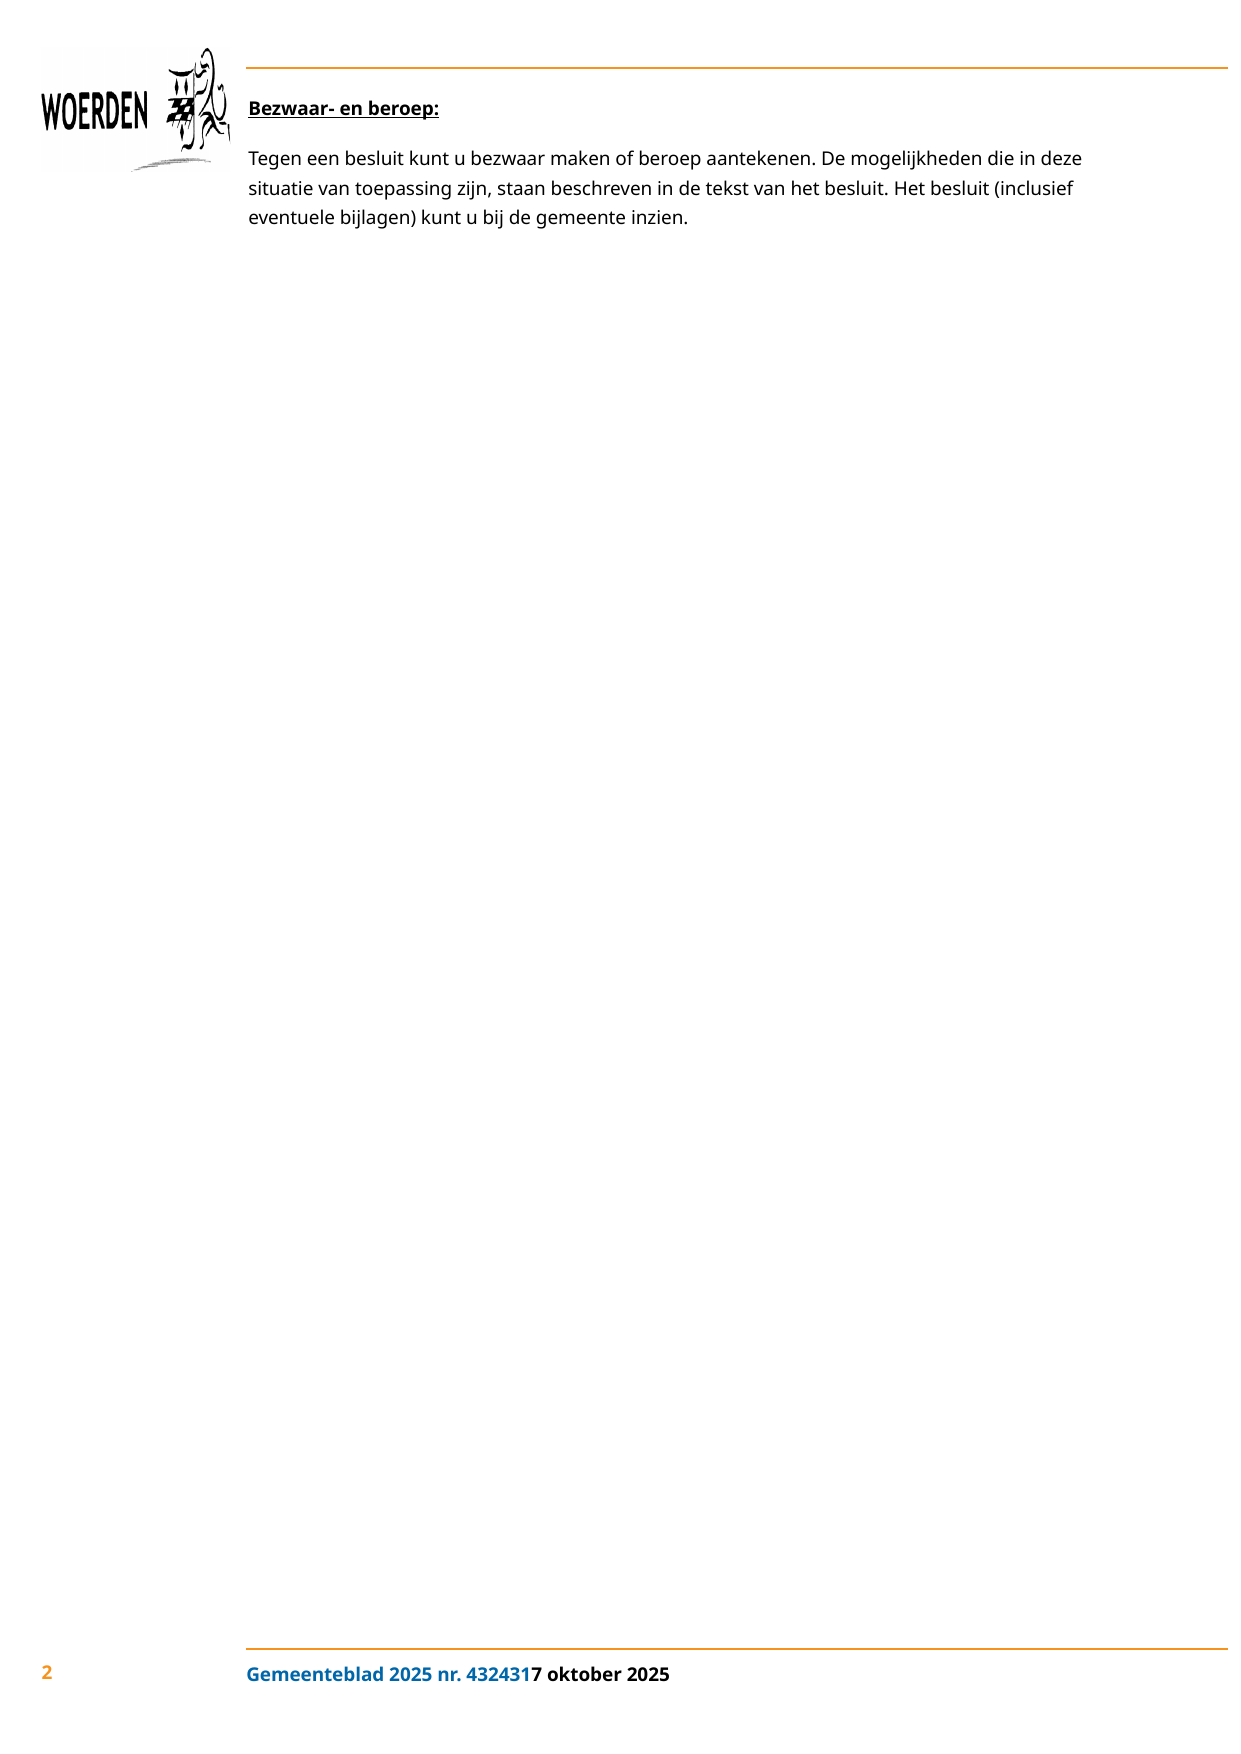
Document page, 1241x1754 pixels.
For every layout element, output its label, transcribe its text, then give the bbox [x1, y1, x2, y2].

text Bezwaar- en beroep: [248, 95, 1152, 121]
text Tegen een besluit kunt u bezwaar maken of beroep aantekenen. De mogelijkheden die in deze situatie van toepassing zijn, staan beschreven in de tekst van het besluit. Het besluit (inclusief eventuele bijlagen) kunt u bij de gemeente inzien. [248, 145, 1152, 230]
picture [41, 47, 231, 172]
